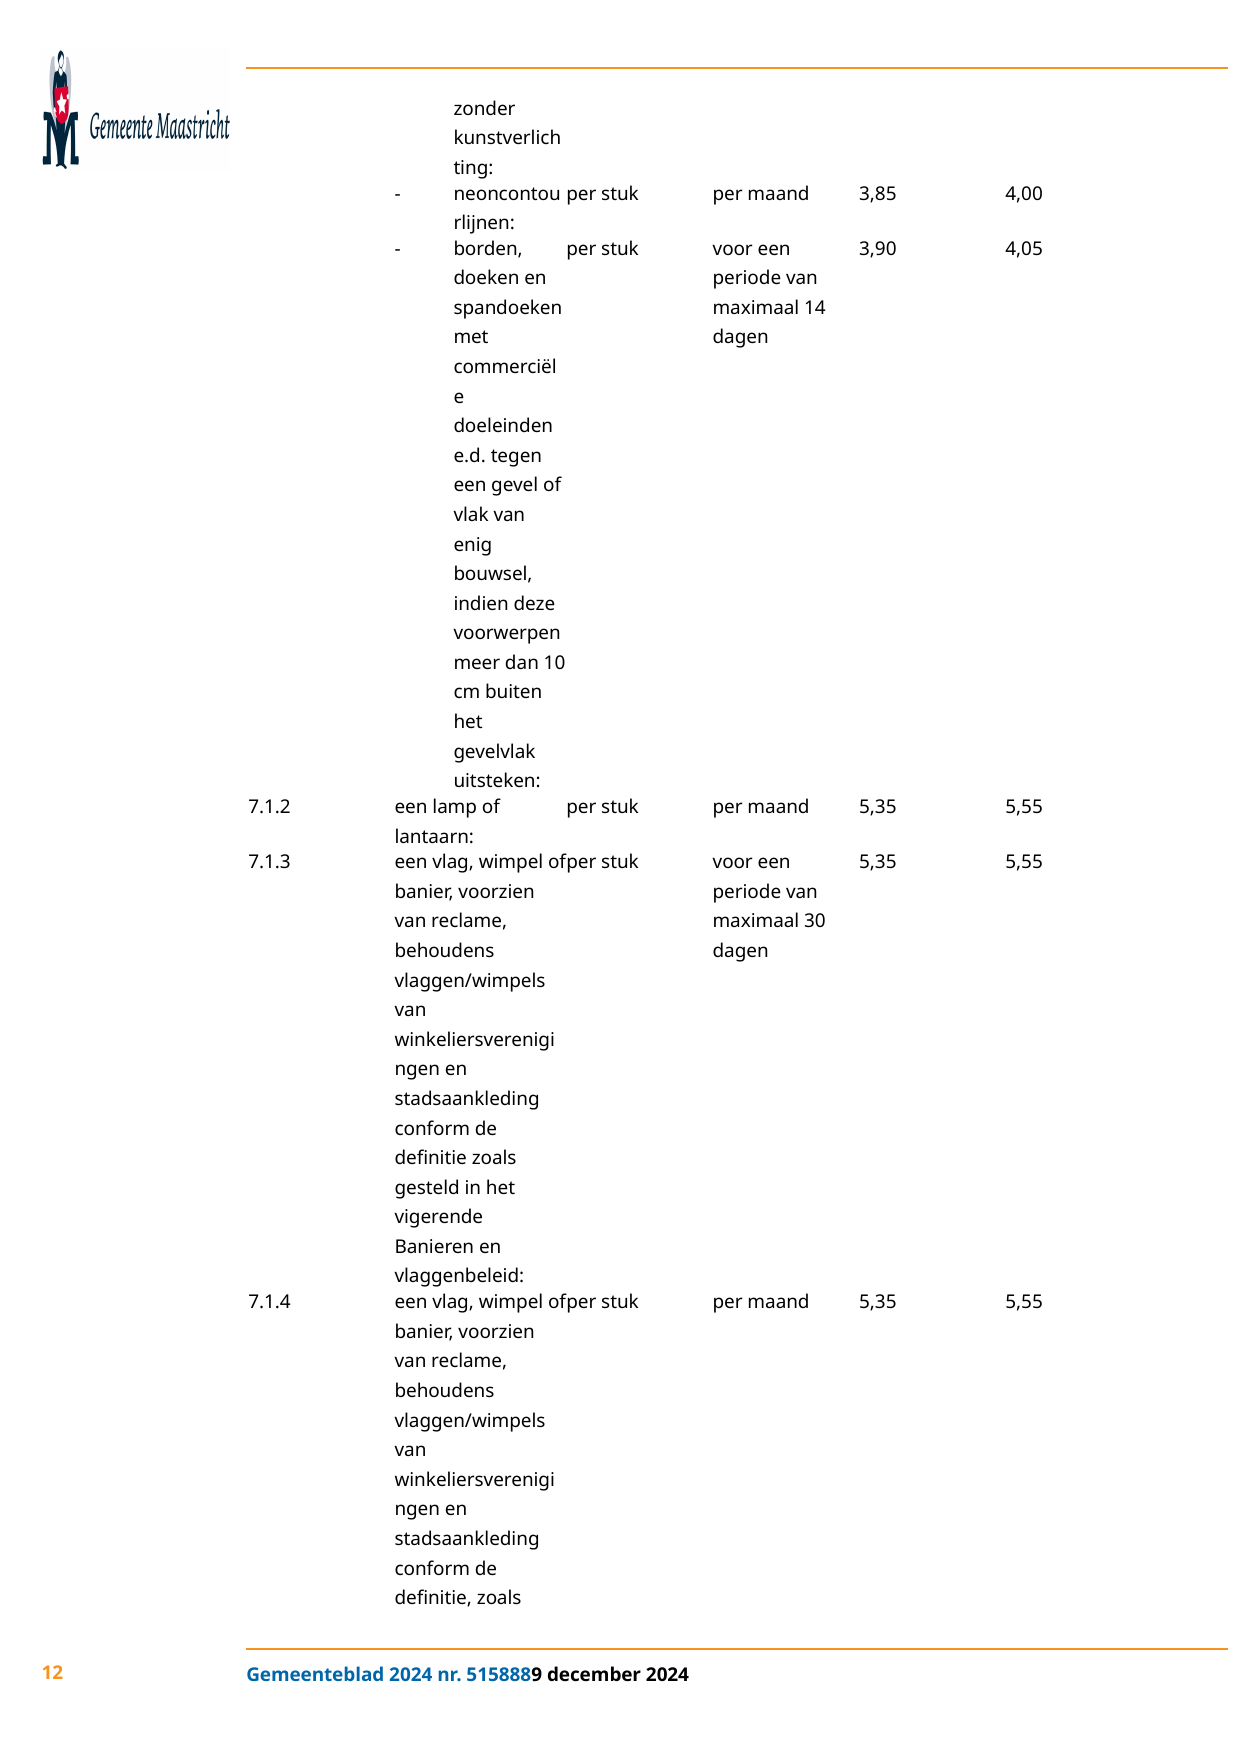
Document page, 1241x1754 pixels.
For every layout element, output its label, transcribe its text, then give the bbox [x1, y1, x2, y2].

table_cell een vlag, wimpel of banier, voorzien van reclame, behoudens vlaggen/wimpels van winkeliersverenigingen en stadsaankleding conform de definitie zoals gesteld in het vigerende Banieren en vlaggenbeleid: [394, 849, 566, 1288]
table_cell een lamp of lantaarn: [394, 793, 566, 848]
table_cell [566, 95, 712, 180]
table_cell 5,35 [859, 793, 1005, 848]
table_cell per stuk [566, 1289, 712, 1610]
table_cell 7.1.3 [248, 849, 394, 1288]
table_cell per stuk [566, 180, 712, 235]
table_cell 4,05 [1005, 235, 1152, 793]
table_cell per maand [713, 1289, 859, 1610]
table_cell 3,90 [859, 235, 1005, 793]
picture [41, 47, 231, 172]
table_cell een vlag, wimpel of banier, voorzien van reclame, behoudens vlaggen/wimpels van winkeliersverenigingen en stadsaankleding conform de definitie, zoals [394, 1289, 566, 1610]
table_cell [248, 235, 394, 793]
table_cell 7.1.4 [248, 1289, 394, 1610]
table_cell neoncontourlijnen: [394, 180, 566, 235]
table_cell borden, doeken en spandoeken met commerciële doeleinden e.d. tegen een gevel of vlak van enig bouwsel, indien deze voorwerpen meer dan 10 cm buiten het gevelvlak uitsteken: [394, 235, 566, 793]
table_cell voor een periode van maximaal 14 dagen [713, 235, 859, 793]
table_cell 5,55 [1005, 1289, 1152, 1610]
table_cell 5,35 [859, 1289, 1005, 1610]
table_cell zonder kunstverlichting: [394, 95, 566, 180]
table_cell 4,00 [1005, 180, 1152, 235]
table_cell 5,55 [1005, 849, 1152, 1288]
table_cell [248, 180, 394, 235]
table_cell [859, 95, 1005, 180]
table_cell [1005, 95, 1152, 180]
table_cell voor een periode van maximaal 30 dagen [713, 849, 859, 1288]
table_cell per stuk [566, 235, 712, 793]
table_cell 3,85 [859, 180, 1005, 235]
table_cell per maand [713, 793, 859, 848]
table_cell 7.1.2 [248, 793, 394, 848]
table_cell [248, 95, 394, 180]
table_cell per stuk [566, 849, 712, 1288]
table_cell per stuk [566, 793, 712, 848]
table_cell [713, 95, 859, 180]
table_cell 5,55 [1005, 793, 1152, 848]
table_cell 5,35 [859, 849, 1005, 1288]
table_cell per maand [713, 180, 859, 235]
